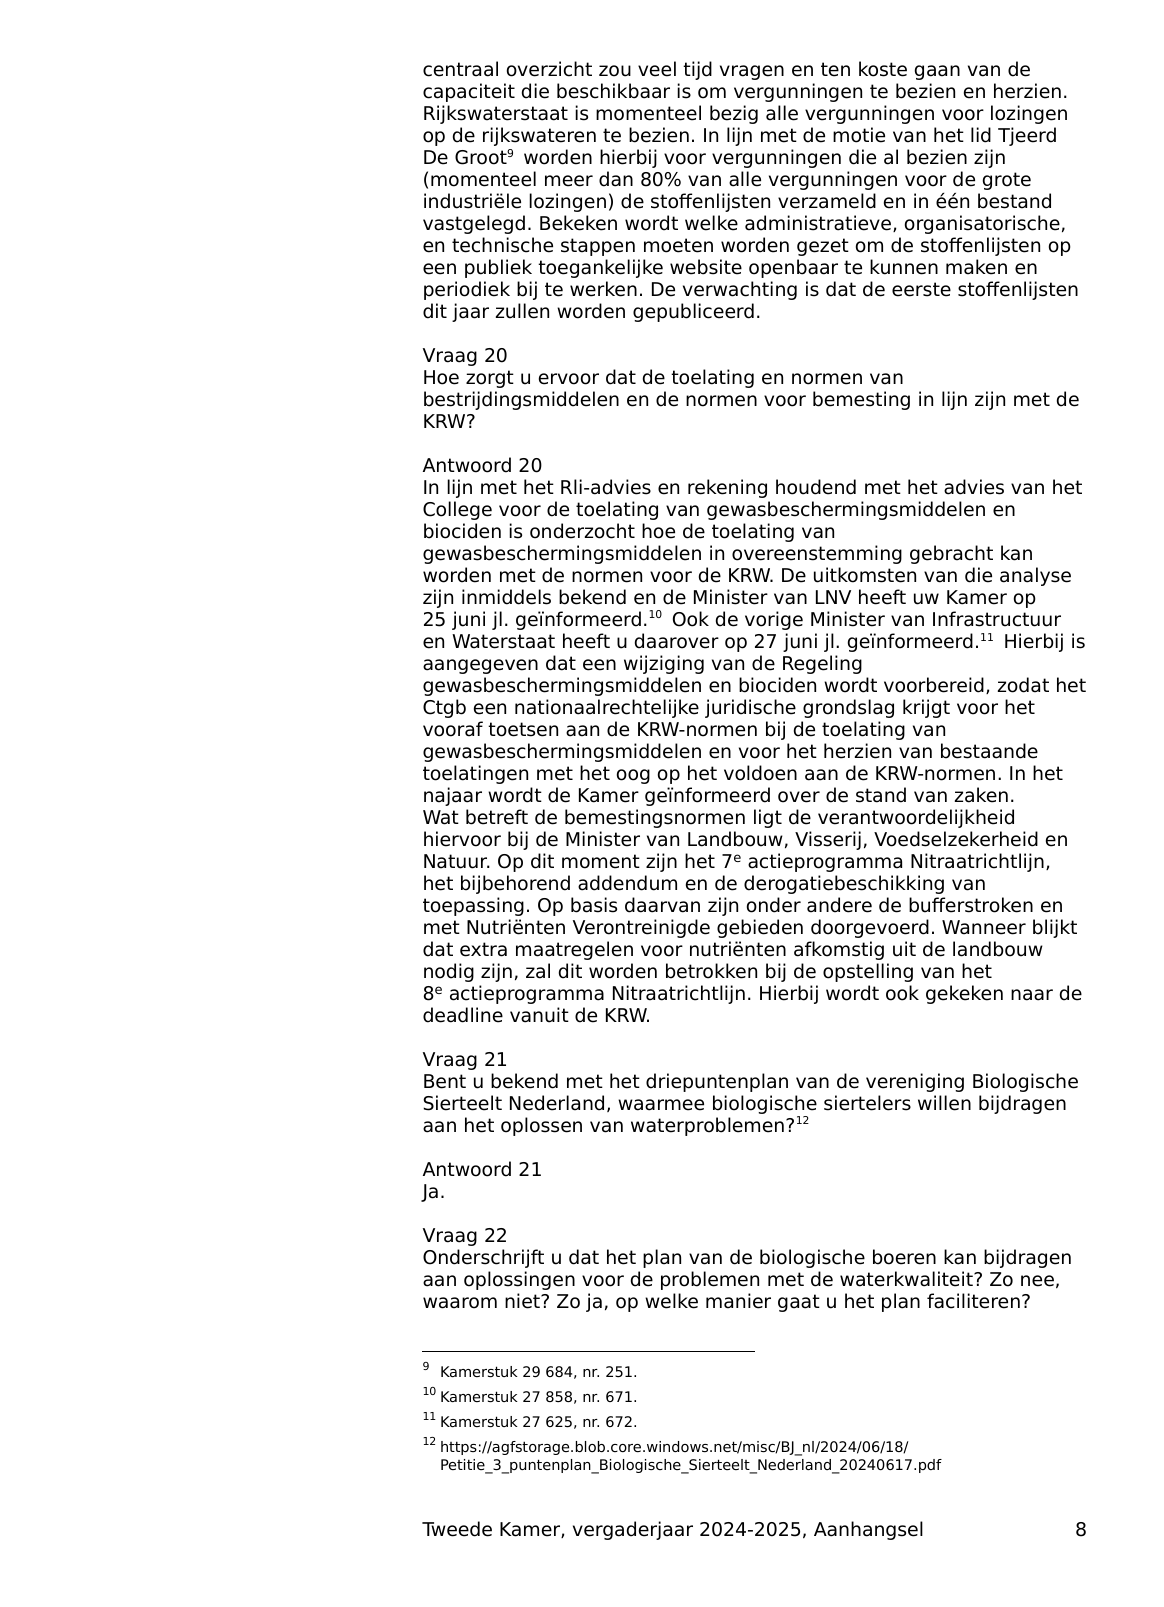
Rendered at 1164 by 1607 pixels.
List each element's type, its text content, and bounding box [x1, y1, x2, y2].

text Vraag 22 [422, 1225, 1087, 1247]
text Kamerstuk 27 858, nr. 671. [422, 1385, 1087, 1407]
text Kamerstuk 27 625, nr. 672. [422, 1410, 1087, 1432]
text Onderschrijft u dat het plan van de biologische boeren kan bijdragen aan oplossingen voor de problemen met de waterkwaliteit? Zo nee, waarom niet? Zo ja, op welke manier gaat u het plan faciliteren? [422, 1247, 1087, 1313]
text Vraag 20 [422, 345, 1087, 367]
text Antwoord 20 [422, 455, 1087, 477]
text Vraag 21 [422, 1049, 1087, 1071]
text Wat betreft de bemestingsnormen ligt de verantwoordelijkheid hiervoor bij de Minister van Landbouw, Visserij, Voedselzekerheid en Natuur. Op dit moment zijn het 7e actieprogramma Nitraatrichtlijn, het bijbehorend addendum en de derogatiebeschikking van toepassing. Op basis daarvan zijn onder andere de bufferstroken en met Nutriënten Verontreinigde gebieden doorgevoerd. Wanneer blijkt dat extra maatregelen voor nutriënten afkomstig uit de landbouw nodig zijn, zal dit worden betrokken bij de opstelling van het 8e actieprogramma Nitraatrichtlijn. Hierbij wordt ook gekeken naar de deadline vanuit de KRW. [422, 807, 1087, 1027]
text In lijn met het Rli-advies en rekening houdend met het advies van het College voor de toelating van gewasbeschermingsmiddelen en biociden is onderzocht hoe de toelating van gewasbeschermingsmiddelen in overeenstemming gebracht kan worden met de normen voor de KRW. De uitkomsten van die analyse zijn inmiddels bekend en de Minister van LNV heeft uw Kamer op 25 juni jl. geïnformeerd. Ook de vorige Minister van Infrastructuur en Waterstaat heeft u daarover op 27 juni jl. geïnformeerd. Hierbij is aangegeven dat een wijziging van de Regeling gewasbeschermingsmiddelen en biociden wordt voorbereid, zodat het Ctgb een nationaalrechtelijke juridische grondslag krijgt voor het vooraf toetsen aan de KRW-normen bij de toelating van gewasbeschermingsmiddelen en voor het herzien van bestaande toelatingen met het oog op het voldoen aan de KRW-normen. In het najaar wordt de Kamer geïnformeerd over de stand van zaken. [422, 477, 1087, 807]
text Ja. [422, 1181, 1087, 1203]
text https://agfstorage.blob.core.windows.net/misc/BJ_nl/2024/06/18/Petitie_3_puntenplan_Biologische_Sierteelt_Nederland_20240617.pdf [422, 1435, 1087, 1474]
text Antwoord 21 [422, 1159, 1087, 1181]
text Hoe zorgt u ervoor dat de toelating en normen van bestrijdingsmiddelen en de normen voor bemesting in lijn zijn met de KRW? [422, 367, 1087, 433]
text Kamerstuk 29 684, nr. 251. [422, 1360, 1087, 1382]
text Bent u bekend met het driepuntenplan van de vereniging Biologische Sierteelt Nederland, waarmee biologische siertelers willen bijdragen aan het oplossen van waterproblemen? [422, 1071, 1087, 1137]
text centraal overzicht zou veel tijd vragen en ten koste gaan van de capaciteit die beschikbaar is om vergunningen te bezien en herzien. Rijkswaterstaat is momenteel bezig alle vergunningen voor lozingen op de rijkswateren te bezien. In lijn met de motie van het lid Tjeerd De Groot worden hierbij voor vergunningen die al bezien zijn (momenteel meer dan 80% van alle vergunningen voor de grote industriële lozingen) de stoffenlijsten verzameld en in één bestand vastgelegd. Bekeken wordt welke administratieve, organisatorische, en technische stappen moeten worden gezet om de stoffenlijsten op een publiek toegankelijke website openbaar te kunnen maken en periodiek bij te werken. De verwachting is dat de eerste stoffenlijsten dit jaar zullen worden gepubliceerd. [422, 59, 1087, 323]
